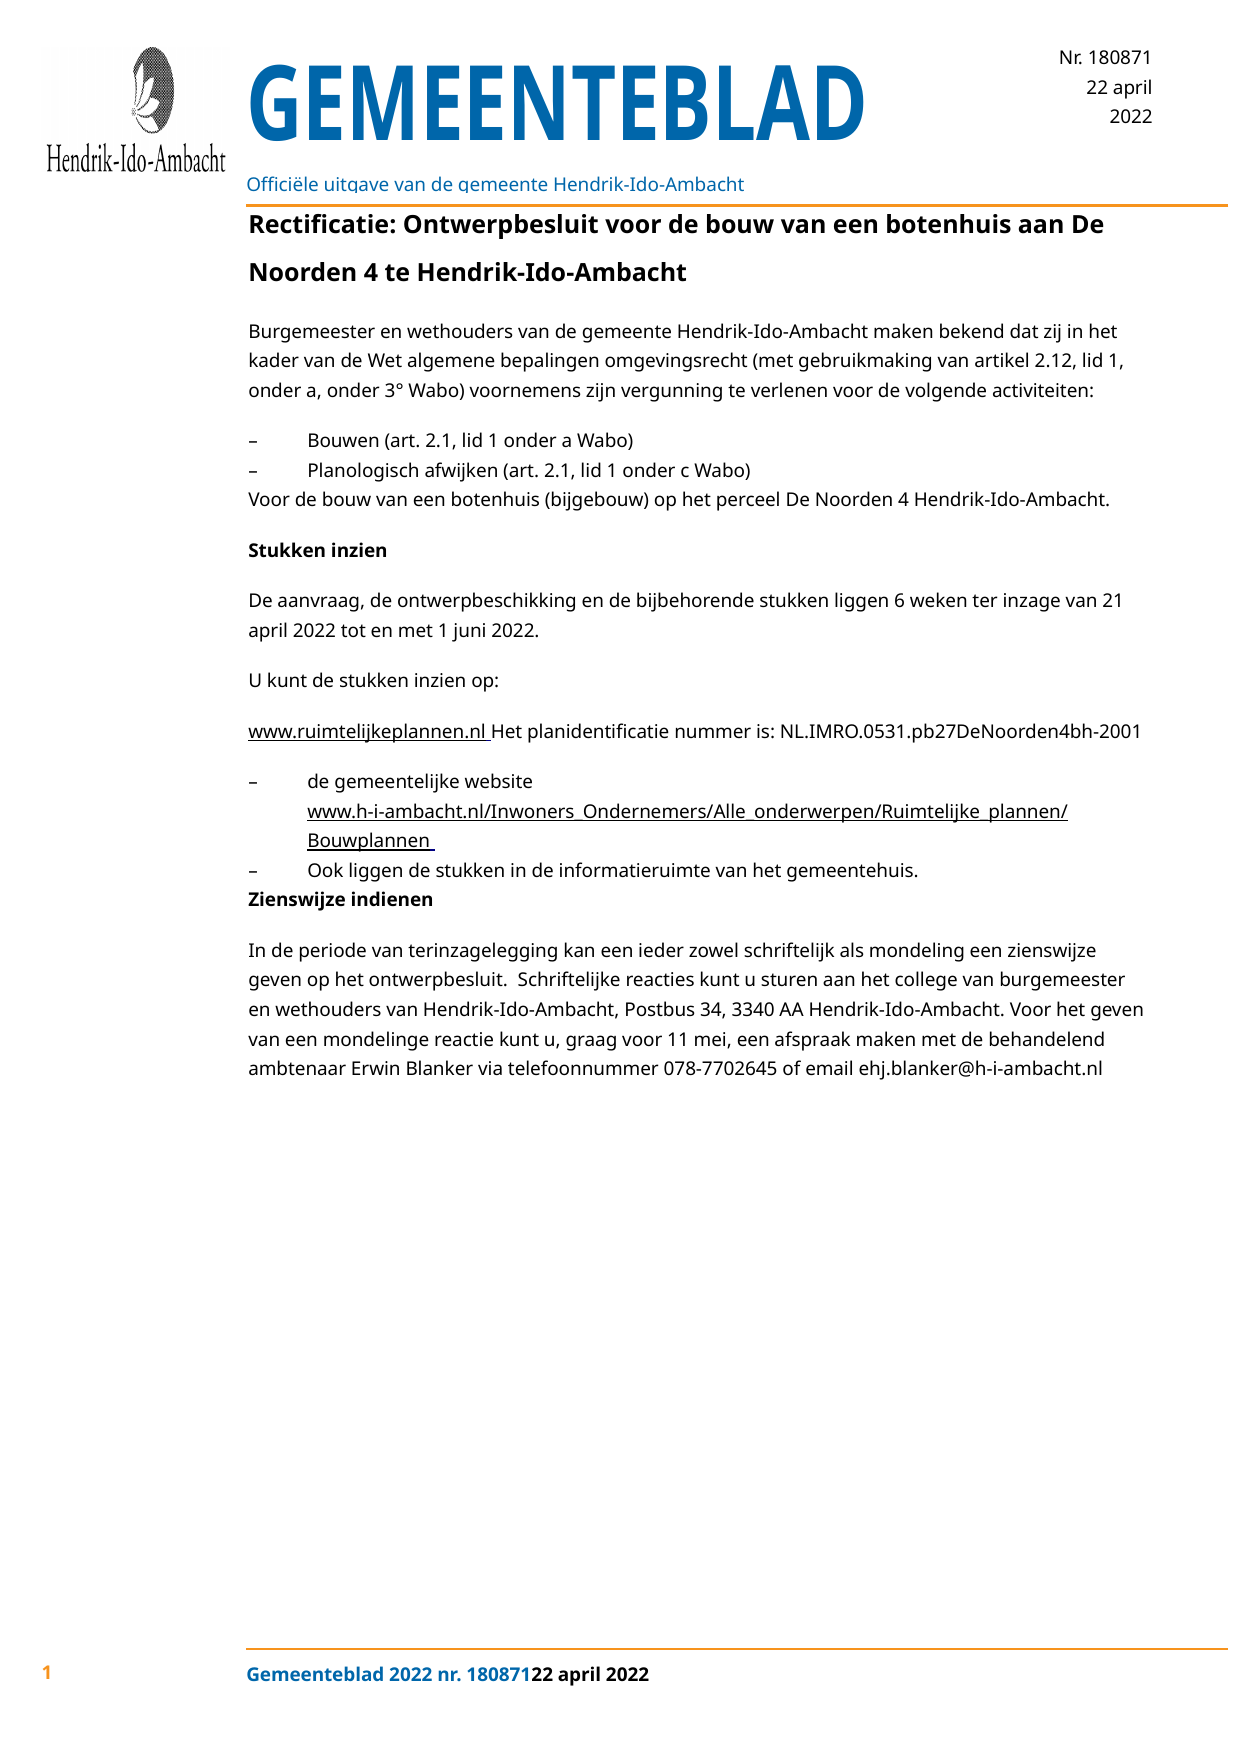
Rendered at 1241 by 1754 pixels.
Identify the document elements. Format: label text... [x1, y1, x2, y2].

text Stukken inzien [248, 537, 1152, 563]
list Ook liggen de stukken in de informatieruimte van het gemeentehuis. [248, 857, 1152, 883]
list de gemeentelijke website [248, 768, 1152, 794]
text www.ruimtelijkeplannen.nl Het planidentificatie nummer is: NL.IMRO.0531.pb27DeNoorden4bh-2001 [248, 718, 1152, 744]
text U kunt de stukken inzien op: [248, 667, 1152, 693]
list Planologisch afwijken (art. 2.1, lid 1 onder c Wabo) [248, 457, 1152, 483]
text De aanvraag, de ontwerpbeschikking en de bijbehorende stukken liggen 6 weken ter inzage van 21 april 2022 tot en met 1 juni 2022. [248, 587, 1152, 643]
text Zienswijze indienen [248, 887, 1152, 912]
text Rectificatie: Ontwerpbesluit voor de bouw van een botenhuis aan De Noorden 4 te Hendrik-Ido-Ambacht [248, 207, 1152, 288]
text Burgemeester en wethouders van de gemeente Hendrik-Ido-Ambacht maken bekend dat zij in het kader van de Wet algemene bepalingen omgevingsrecht (met gebruikmaking van artikel 2.12, lid 1, onder a, onder 3° Wabo) voornemens zijn vergunning te verlenen voor de volgende activiteiten: [248, 318, 1152, 403]
picture [41, 47, 231, 172]
text Voor de bouw van een botenhuis (bijgebouw) op het perceel De Noorden 4 Hendrik-Ido-Ambacht. [248, 487, 1152, 512]
list www.h-i-ambacht.nl/Inwoners_Ondernemers/Alle_onderwerpen/Ruimtelijke_plannen/Bouwplannen [248, 798, 1152, 853]
text In de periode van terinzagelegging kan een ieder zowel schriftelijk als mondeling een zienswijze geven op het ontwerpbesluit. Schriftelijke reacties kunt u sturen aan het college van burgemeester en wethouders van Hendrik-Ido-Ambacht, Postbus 34, 3340 AA Hendrik-Ido-Ambacht. Voor het geven van een mondelinge reactie kunt u, graag voor 11 mei, een afspraak maken met de behandelend ambtenaar Erwin Blanker via telefoonnummer 078-7702645 of email ehj.blanker@h-i-ambacht.nl [248, 937, 1152, 1081]
list Bouwen (art. 2.1, lid 1 onder a Wabo) [248, 427, 1152, 453]
